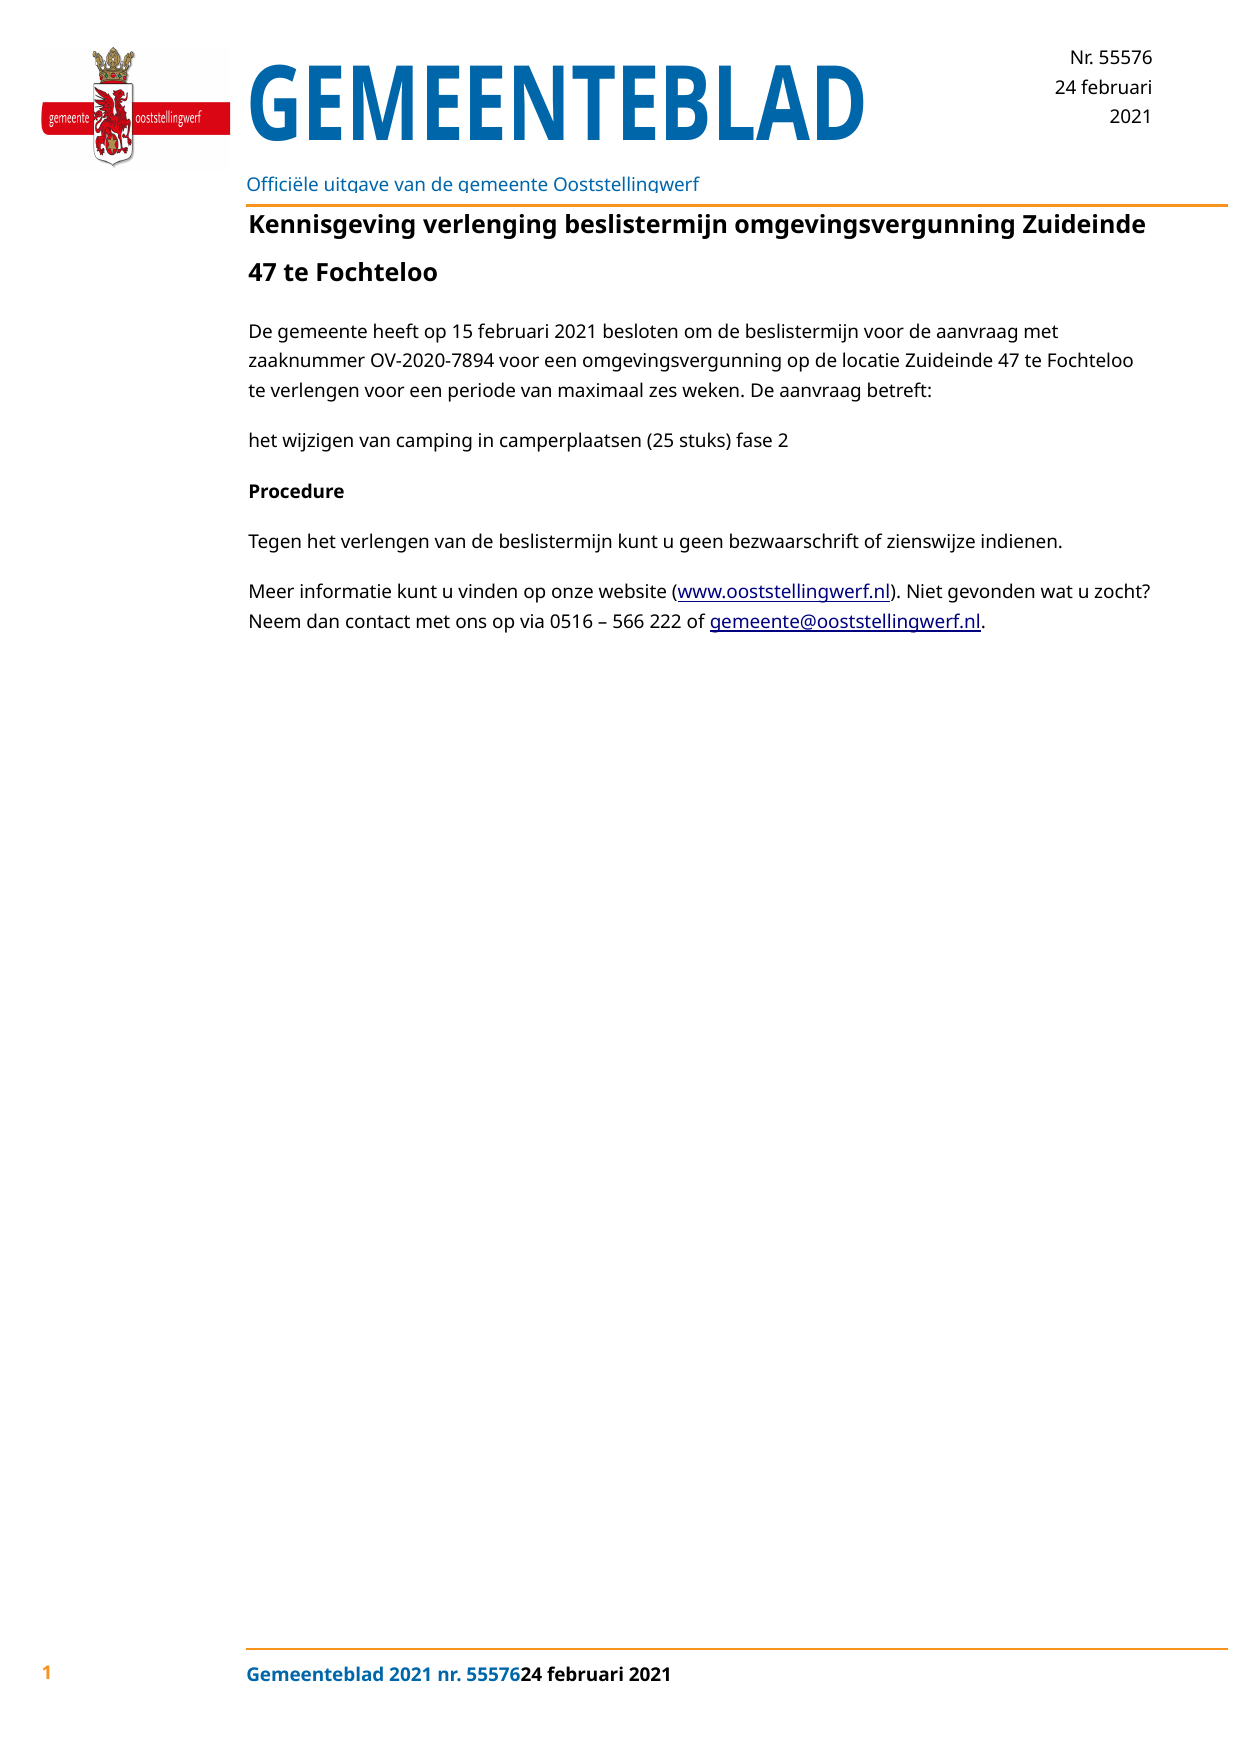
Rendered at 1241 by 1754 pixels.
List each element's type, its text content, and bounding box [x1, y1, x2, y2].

text De gemeente heeft op 15 februari 2021 besloten om de beslistermijn voor de aanvraag met zaaknummer OV-2020-7894 voor een omgevingsvergunning op de locatie Zuideinde 47 te Fochteloo te verlengen voor een periode van maximaal zes weken. De aanvraag betreft: [248, 318, 1152, 403]
text Tegen het verlengen van de beslistermijn kunt u geen bezwaarschrift of zienswijze indienen. [248, 528, 1152, 554]
picture [41, 47, 231, 172]
text Meer informatie kunt u vinden op onze website (www.ooststellingwerf.nl). Niet gevonden wat u zocht? Neem dan contact met ons op via 0516 – 566 222 of gemeente@ooststellingwerf.nl. [248, 579, 1152, 634]
text Procedure [248, 478, 1152, 504]
text het wijzigen van camping in camperplaatsen (25 stuks) fase 2 [248, 427, 1152, 453]
text Kennisgeving verlenging beslistermijn omgevingsvergunning Zuideinde 47 te Fochteloo [248, 207, 1152, 288]
